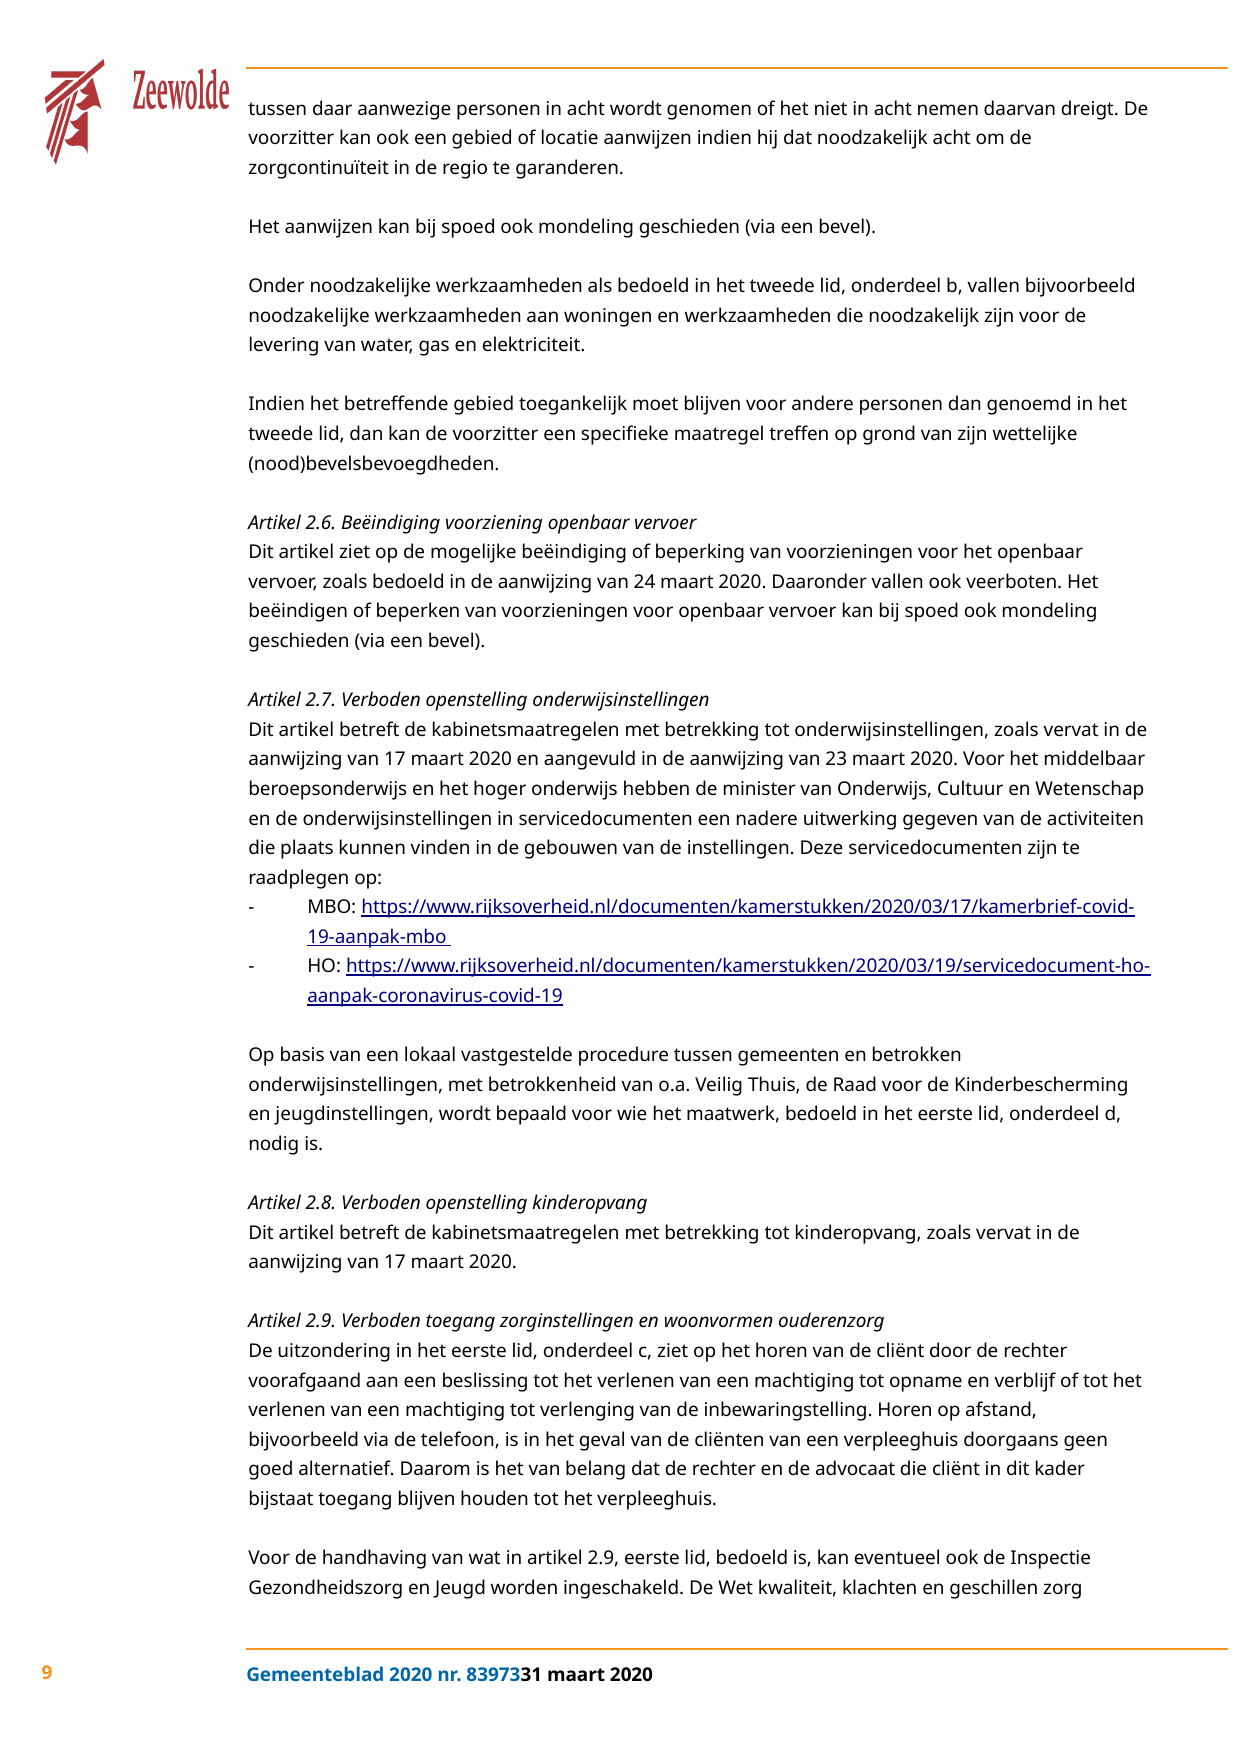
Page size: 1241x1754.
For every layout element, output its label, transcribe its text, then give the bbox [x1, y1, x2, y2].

text Artikel 2.9. Verboden toegang zorginstellingen en woonvormen ouderenzorg [248, 1308, 1152, 1333]
text De uitzondering in het eerste lid, onderdeel c, ziet op het horen van de cliënt door de rechter voorafgaand aan een beslissing tot het verlenen van een machtiging tot opname en verblijf of tot het verlenen van een machtiging tot verlenging van de inbewaringstelling. Horen op afstand, bijvoorbeeld via de telefoon, is in het geval van de cliënten van een verpleeghuis doorgaans geen goed alternatief. Daarom is het van belang dat de rechter en de advocaat die cliënt in dit kader bijstaat toegang blijven houden tot het verpleeghuis. [248, 1337, 1152, 1511]
text Dit artikel betreft de kabinetsmaatregelen met betrekking tot kinderopvang, zoals vervat in de aanwijzing van 17 maart 2020. [248, 1219, 1152, 1274]
text Artikel 2.8. Verboden openstelling kinderopvang [248, 1189, 1152, 1215]
text tussen daar aanwezige personen in acht wordt genomen of het niet in acht nemen daarvan dreigt. De voorzitter kan ook een gebied of locatie aanwijzen indien hij dat noodzakelijk acht om de zorgcontinuïteit in de regio te garanderen. [248, 95, 1152, 180]
text Artikel 2.7. Verboden openstelling onderwijsinstellingen [248, 686, 1152, 712]
text Indien het betreffende gebied toegankelijk moet blijven voor andere personen dan genoemd in het tweede lid, dan kan de voorzitter een specifieke maatregel treffen op grond van zijn wettelijke (nood)bevelsbevoegdheden. [248, 391, 1152, 476]
text Onder noodzakelijke werkzaamheden als bedoeld in het tweede lid, onderdeel b, vallen bijvoorbeeld noodzakelijke werkzaamheden aan woningen en werkzaamheden die noodzakelijk zijn voor de levering van water, gas en elektriciteit. [248, 272, 1152, 357]
text Het aanwijzen kan bij spoed ook mondeling geschieden (via een bevel). [248, 213, 1152, 239]
list MBO: https://www.rijksoverheid.nl/documenten/kamerstukken/2020/03/17/kamerbrief-covid-19-aanpak-mbo [248, 893, 1152, 949]
text Artikel 2.6. Beëindiging voorziening openbaar vervoer [248, 509, 1152, 535]
picture [41, 47, 231, 172]
text Dit artikel ziet op de mogelijke beëindiging of beperking van voorzieningen voor het openbaar vervoer, zoals bedoeld in de aanwijzing van 24 maart 2020. Daaronder vallen ook veerboten. Het beëindigen of beperken van voorzieningen voor openbaar vervoer kan bij spoed ook mondeling geschieden (via een bevel). [248, 538, 1152, 653]
list HO: https://www.rijksoverheid.nl/documenten/kamerstukken/2020/03/19/servicedocument-ho-aanpak-coronavirus-covid-19 [248, 953, 1152, 1008]
text Voor de handhaving van wat in artikel 2.9, eerste lid, bedoeld is, kan eventueel ook de Inspectie Gezondheidszorg en Jeugd worden ingeschakeld. De Wet kwaliteit, klachten en geschillen zorg [248, 1544, 1152, 1600]
text Op basis van een lokaal vastgestelde procedure tussen gemeenten en betrokken onderwijsinstellingen, met betrokkenheid van o.a. Veilig Thuis, de Raad voor de Kinderbescherming en jeugdinstellingen, wordt bepaald voor wie het maatwerk, bedoeld in het eerste lid, onderdeel d, nodig is. [248, 1041, 1152, 1156]
text Dit artikel betreft de kabinetsmaatregelen met betrekking tot onderwijsinstellingen, zoals vervat in de aanwijzing van 17 maart 2020 en aangevuld in de aanwijzing van 23 maart 2020. Voor het middelbaar beroepsonderwijs en het hoger onderwijs hebben de minister van Onderwijs, Cultuur en Wetenschap en de onderwijsinstellingen in servicedocumenten een nadere uitwerking gegeven van de activiteiten die plaats kunnen vinden in de gebouwen van de instellingen. Deze servicedocumenten zijn te raadplegen op: [248, 716, 1152, 890]
